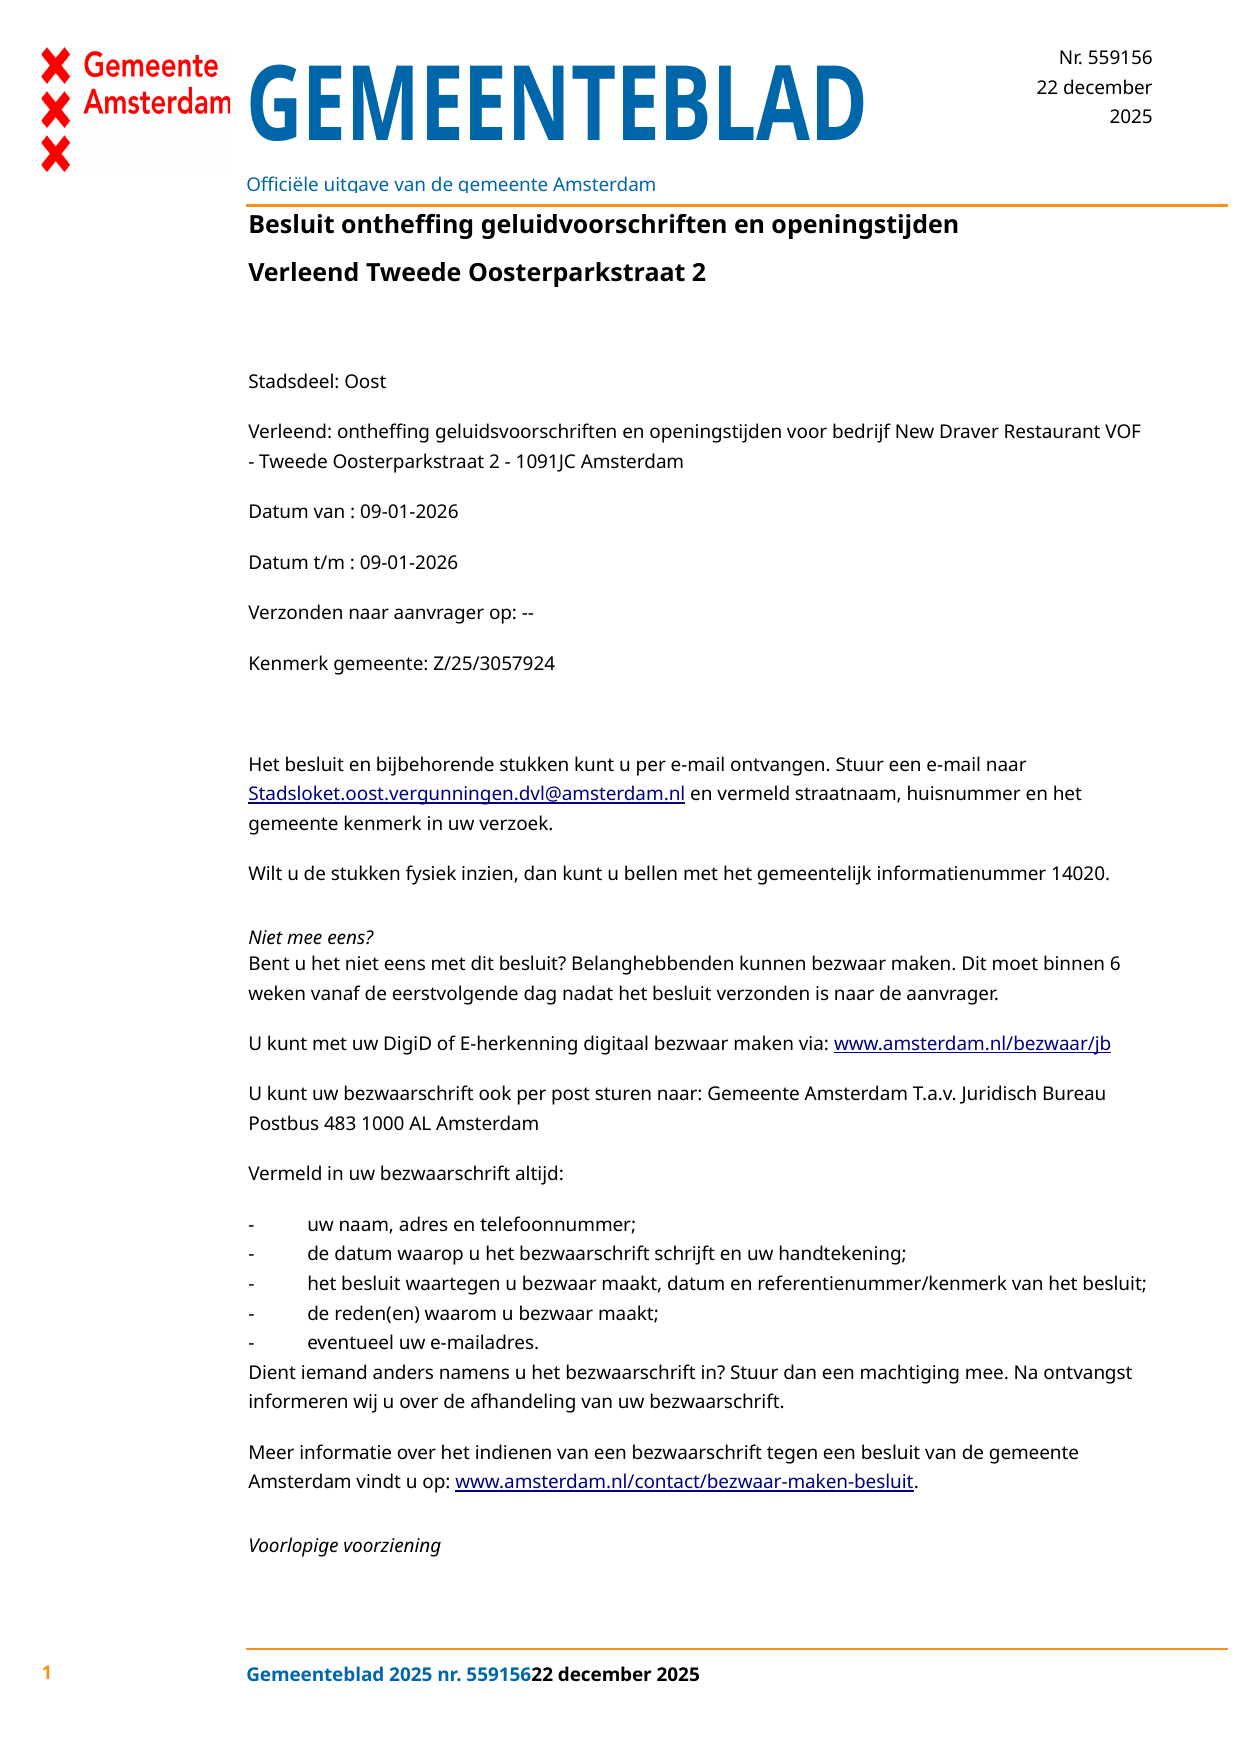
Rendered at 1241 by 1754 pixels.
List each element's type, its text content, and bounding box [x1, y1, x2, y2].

text Datum t/m : 09-01-2026 [248, 549, 1152, 575]
list de reden(en) waarom u bezwaar maakt; [248, 1300, 1152, 1325]
text Stadsdeel: Oost [248, 368, 1152, 394]
list de datum waarop u het bezwaarschrift schrijft en uw handtekening; [248, 1241, 1152, 1266]
list het besluit waartegen u bezwaar maakt, datum en referentienummer/kenmerk van het besluit; [248, 1270, 1152, 1296]
text Dient iemand anders namens u het bezwaarschrift in? Stuur dan een machtiging mee. Na ontvangst informeren wij u over de afhandeling van uw bezwaarschrift. [248, 1359, 1152, 1414]
picture [41, 47, 231, 172]
list eventueel uw e-mailadres. [248, 1329, 1152, 1355]
text Wilt u de stukken fysiek inzien, dan kunt u bellen met het gemeentelijk informatienummer 14020. [248, 860, 1152, 886]
text Kenmerk gemeente: Z/25/3057924 [248, 650, 1152, 676]
text Het besluit en bijbehorende stukken kunt u per e-mail ontvangen. Stuur een e-mail naar Stadsloket.oost.vergunningen.dvl@amsterdam.nl en vermeld straatnaam, huisnummer en het gemeente kenmerk in uw verzoek. [248, 751, 1152, 836]
list uw naam, adres en telefoonnummer; [248, 1211, 1152, 1237]
text Verleend: ontheffing geluidsvoorschriften en openingstijden voor bedrijf New Draver Restaurant VOF - Tweede Oosterparkstraat 2 - 1091JC Amsterdam [248, 419, 1152, 474]
text Verzonden naar aanvrager op: -- [248, 599, 1152, 625]
text Meer informatie over het indienen van een bezwaarschrift tegen een besluit van de gemeente Amsterdam vindt u op: www.amsterdam.nl/contact/bezwaar-maken-besluit. [248, 1439, 1152, 1494]
text Datum van : 09-01-2026 [248, 499, 1152, 524]
text Vermeld in uw bezwaarschrift altijd: [248, 1161, 1152, 1186]
text Niet mee eens? [248, 924, 1152, 950]
text U kunt uw bezwaarschrift ook per post sturen naar: Gemeente Amsterdam T.a.v. Juridisch Bureau Postbus 483 1000 AL Amsterdam [248, 1081, 1152, 1136]
text Besluit ontheffing geluidvoorschriften en openingstijden Verleend Tweede Oosterparkstraat 2 [248, 207, 1152, 288]
text Bent u het niet eens met dit besluit? Belanghebbenden kunnen bezwaar maken. Dit moet binnen 6 weken vanaf de eerstvolgende dag nadat het besluit verzonden is naar de aanvrager. [248, 950, 1152, 1005]
text Voorlopige voorziening [248, 1532, 1152, 1558]
text U kunt met uw DigiD of E-herkenning digitaal bezwaar maken via: www.amsterdam.nl/bezwaar/jb [248, 1030, 1152, 1056]
